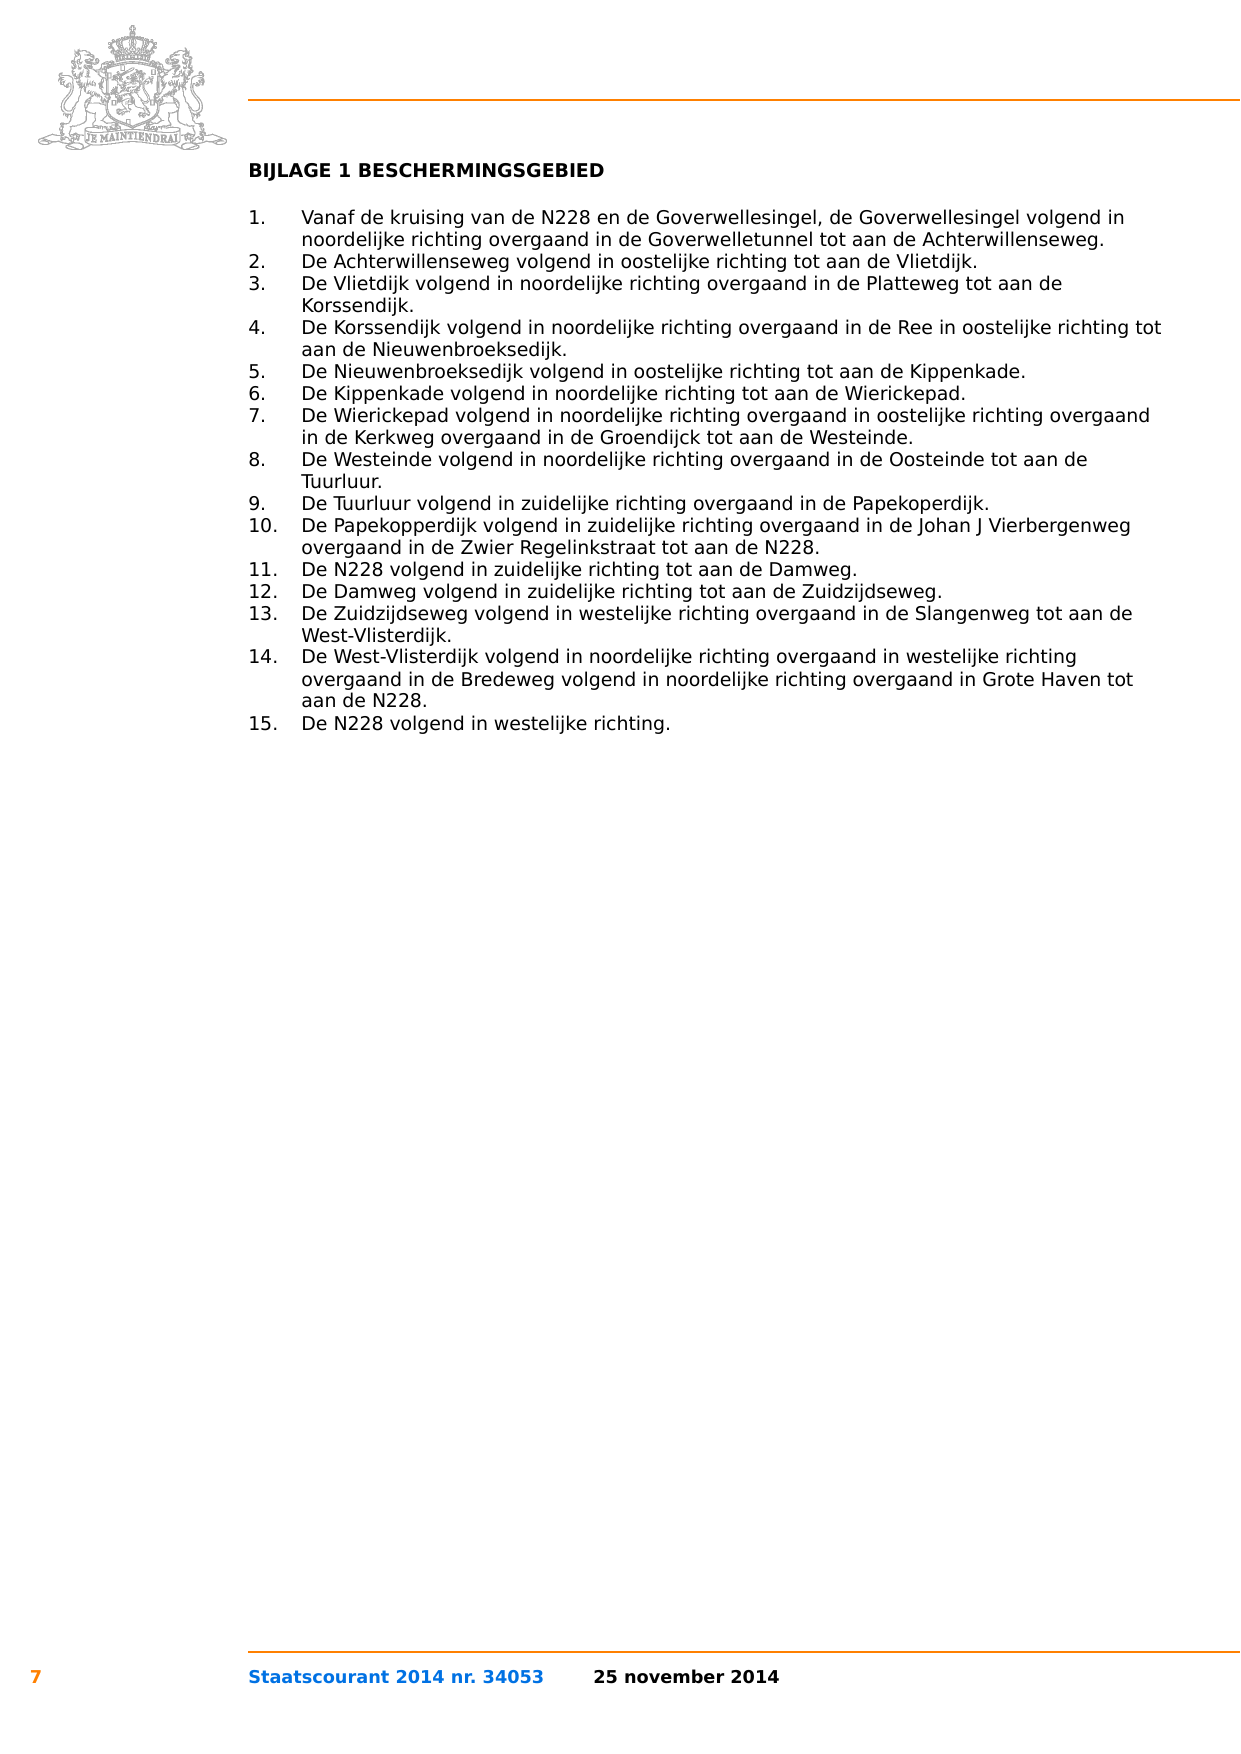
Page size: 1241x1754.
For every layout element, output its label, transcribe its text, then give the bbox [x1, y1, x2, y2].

text 2. De Achterwillenseweg volgend in oostelijke richting tot aan de Vlietdijk. [248, 251, 1163, 273]
text 5. De Nieuwenbroeksedijk volgend in oostelijke richting tot aan de Kippenkade. [248, 361, 1163, 383]
text 11. De N228 volgend in zuidelijke richting tot aan de Damweg. [248, 558, 1163, 581]
text 15. De N228 volgend in westelijke richting. [248, 712, 1163, 734]
text 8. De Westeinde volgend in noordelijke richting overgaand in de Oosteinde tot aan de Tuurluur. [248, 449, 1163, 493]
text 10. De Papekopperdijk volgend in zuidelijke richting overgaand in de Johan J Vierbergenweg overgaand in de Zwier Regelinkstraat tot aan de N228. [248, 514, 1163, 558]
text 3. De Vlietdijk volgend in noordelijke richting overgaand in de Platteweg tot aan de Korssendijk. [248, 273, 1163, 317]
subtitle BIJLAGE 1 BESCHERMINGSGEBIED [248, 160, 1163, 182]
text 7. De Wierickepad volgend in noordelijke richting overgaand in oostelijke richting overgaand in de Kerkweg overgaand in de Groendijck tot aan de Westeinde. [248, 405, 1163, 449]
text 13. De Zuidzijdseweg volgend in westelijke richting overgaand in de Slangenweg tot aan de West-Vlisterdijk. [248, 602, 1163, 646]
text 6. De Kippenkade volgend in noordelijke richting tot aan de Wierickepad. [248, 383, 1163, 405]
text 14. De West-Vlisterdijk volgend in noordelijke richting overgaand in westelijke richting overgaand in de Bredeweg volgend in noordelijke richting overgaand in Grote Haven tot aan de N228. [248, 646, 1163, 712]
picture [38, 25, 227, 150]
text 1. Vanaf de kruising van de N228 en de Goverwellesingel, de Goverwellesingel volgend in noordelijke richting overgaand in de Goverwelletunnel tot aan de Achterwillenseweg. [248, 207, 1163, 251]
text 4. De Korssendijk volgend in noordelijke richting overgaand in de Ree in oostelijke richting tot aan de Nieuwenbroeksedijk. [248, 317, 1163, 361]
text 9. De Tuurluur volgend in zuidelijke richting overgaand in de Papekoperdijk. [248, 493, 1163, 514]
text 12. De Damweg volgend in zuidelijke richting tot aan de Zuidzijdseweg. [248, 581, 1163, 602]
